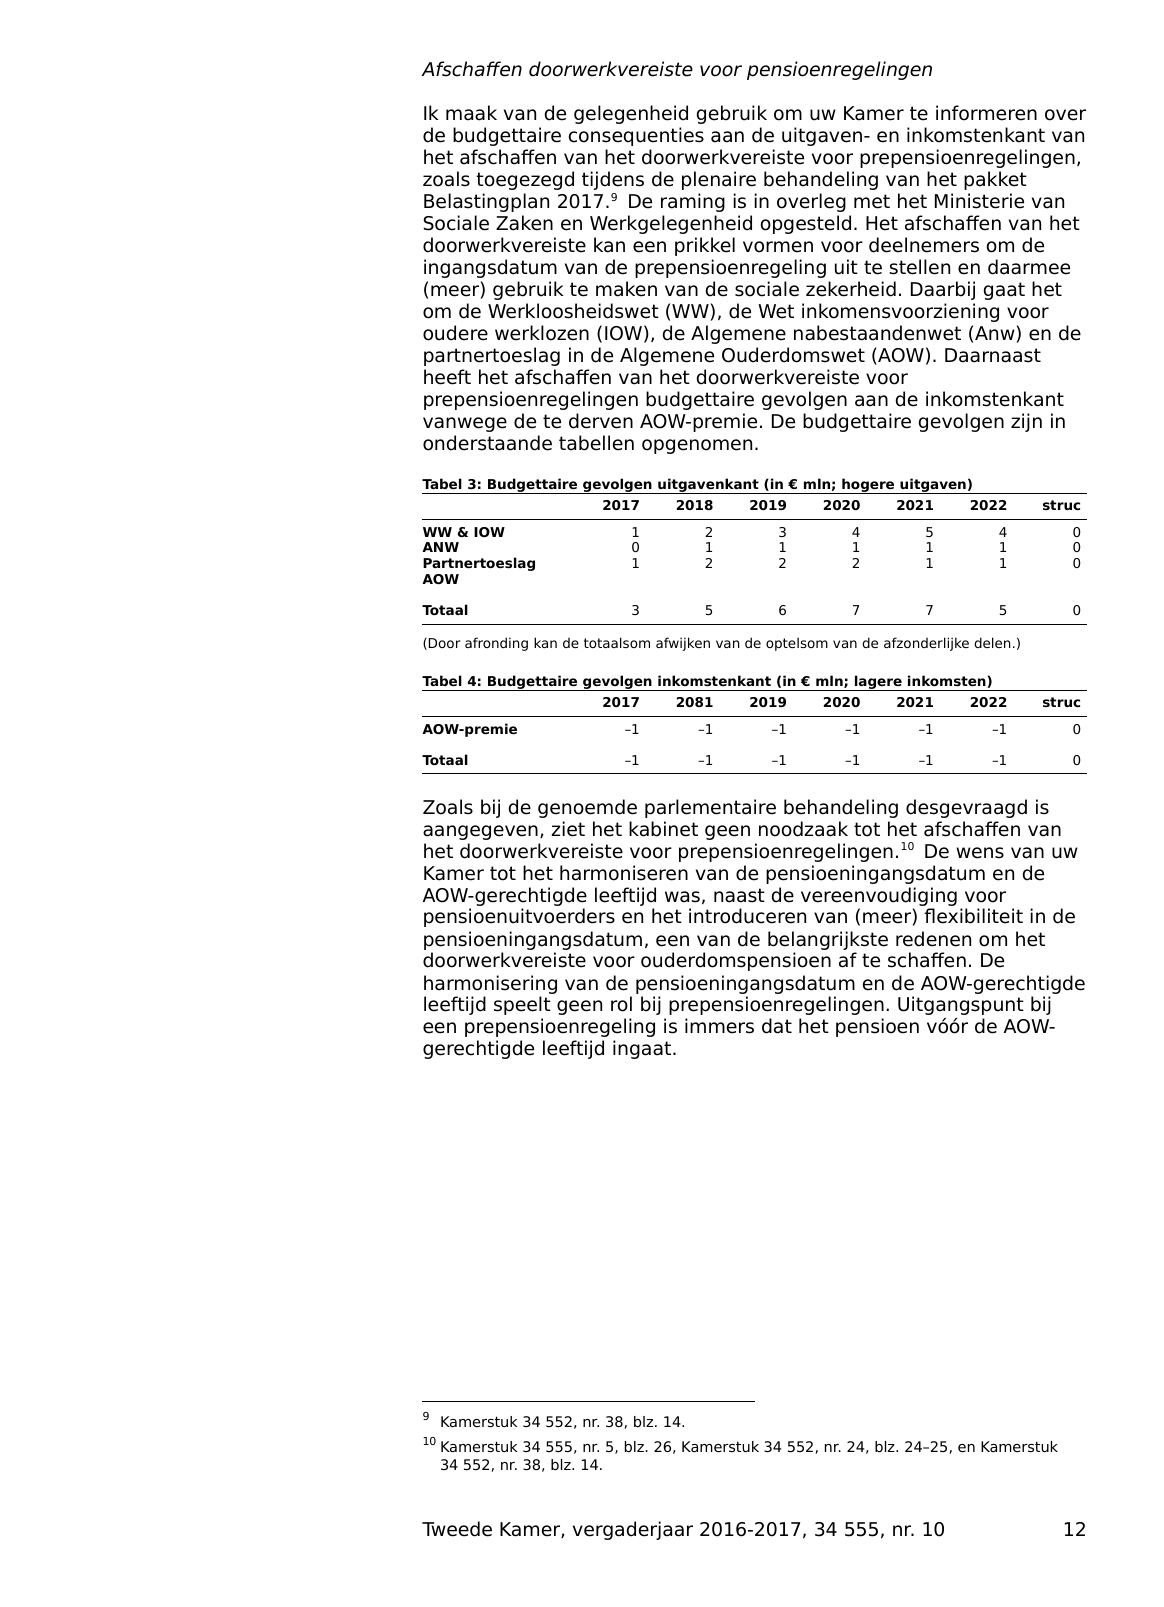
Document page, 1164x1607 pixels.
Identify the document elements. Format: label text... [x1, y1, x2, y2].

table_cell 5 [646, 603, 719, 623]
table_cell [1013, 587, 1087, 603]
table_cell 7 [793, 603, 866, 623]
table_header Tabel 4: Budgettaire gevolgen inkomstenkant (in € mln; lagere inkomsten) [422, 674, 1087, 689]
table_cell 1 [866, 540, 939, 556]
table_cell 2081 [646, 691, 719, 716]
table_cell 2018 [646, 494, 719, 519]
table_cell [572, 587, 646, 603]
text Ik maak van de gelegenheid gebruik om uw Kamer te informeren over de budgettaire consequenties aan de uitgaven- en inkomstenkant van het afschaffen van het doorwerkvereiste voor prepensioenregelingen, zoals toegezegd tijdens de plenaire behandeling van het pakket Belastingplan 2017. De raming is in overleg met het Ministerie van Sociale Zaken en Werkgelegenheid opgesteld. Het afschaffen van het doorwerkvereiste kan een prikkel vormen voor deelnemers om de ingangsdatum van de prepensioenregeling uit te stellen en daarmee (meer) gebruik te maken van de sociale zekerheid. Daarbij gaat het om de Werkloosheidswet (WW), de Wet inkomensvoorziening voor oudere werklozen (IOW), de Algemene nabestaandenwet (Anw) en de partnertoeslag in de Algemene Ouderdomswet (AOW). Daarnaast heeft het afschaffen van het doorwerkvereiste voor prepensioenregelingen budgettaire gevolgen aan de inkomstenkant vanwege de te derven AOW-premie. De budgettaire gevolgen zijn in onderstaande tabellen opgenomen. [422, 103, 1087, 455]
table_cell –1 [572, 717, 646, 737]
table_cell 0 [572, 540, 646, 556]
table_cell 6 [719, 603, 793, 623]
table_cell –1 [793, 753, 866, 773]
table_cell [422, 737, 572, 753]
table_cell 1 [572, 556, 646, 587]
table_cell –1 [646, 753, 719, 773]
table_cell 7 [866, 603, 939, 623]
table_cell 3 [719, 520, 793, 540]
table_cell [793, 587, 866, 603]
table_cell 2 [646, 520, 719, 540]
table_cell [719, 737, 793, 753]
table_cell 2 [646, 556, 719, 587]
table_cell 3 [572, 603, 646, 623]
table_cell –1 [572, 753, 646, 773]
table_cell 1 [646, 540, 719, 556]
table_cell Totaal [422, 753, 572, 773]
table_cell –1 [719, 717, 793, 737]
table_cell [646, 587, 719, 603]
table_cell 2021 [866, 691, 939, 716]
table_cell 1 [940, 540, 1013, 556]
table_cell 2022 [940, 691, 1013, 716]
table_cell 2019 [719, 691, 793, 716]
table_cell [1013, 737, 1087, 753]
table_cell 2017 [572, 691, 646, 716]
table_cell 0 [1013, 717, 1087, 737]
table_cell 5 [940, 603, 1013, 623]
table_cell –1 [866, 753, 939, 773]
table_cell 0 [1013, 603, 1087, 623]
table_cell [572, 737, 646, 753]
table_cell Totaal [422, 603, 572, 623]
table_cell AOW-premie [422, 717, 572, 737]
table_cell struc [1013, 691, 1087, 716]
table_cell 1 [866, 556, 939, 587]
table_cell Partnertoeslag AOW [422, 556, 572, 587]
table_cell [940, 737, 1013, 753]
table_header Tabel 3: Budgettaire gevolgen uitgavenkant (in € mln; hogere uitgaven) [422, 477, 1087, 492]
table_cell ANW [422, 540, 572, 556]
text Kamerstuk 34 555, nr. 5, blz. 26, Kamerstuk 34 552, nr. 24, blz. 24–25, en Kamerstuk 34 552, nr. 38, blz. 14. [422, 1435, 1087, 1474]
table_cell [422, 691, 572, 716]
table_cell 4 [793, 520, 866, 540]
table_cell [866, 737, 939, 753]
table_cell –1 [940, 753, 1013, 773]
table_cell [940, 587, 1013, 603]
table_cell [646, 737, 719, 753]
table_cell 1 [940, 556, 1013, 587]
table_cell 0 [1013, 556, 1087, 587]
table_cell 2021 [866, 494, 939, 519]
table_cell 1 [719, 540, 793, 556]
table_cell –1 [866, 717, 939, 737]
table_cell 2022 [940, 494, 1013, 519]
table_cell 0 [1013, 520, 1087, 540]
table_cell 2020 [793, 691, 866, 716]
table_cell [422, 587, 572, 603]
table_cell 2 [719, 556, 793, 587]
table_cell 2020 [793, 494, 866, 519]
table_cell 2 [793, 556, 866, 587]
table_cell 0 [1013, 753, 1087, 773]
table_cell [793, 737, 866, 753]
table_cell 1 [572, 520, 646, 540]
table_cell 1 [793, 540, 866, 556]
table_cell 4 [940, 520, 1013, 540]
table_cell 2017 [572, 494, 646, 519]
table_cell WW & IOW [422, 520, 572, 540]
table_cell –1 [793, 717, 866, 737]
table_cell [866, 587, 939, 603]
table_cell 0 [1013, 540, 1087, 556]
table_cell –1 [940, 717, 1013, 737]
table_cell struc [1013, 494, 1087, 519]
table_cell [719, 587, 793, 603]
text Kamerstuk 34 552, nr. 38, blz. 14. [422, 1410, 1087, 1432]
subtitle Afschaffen doorwerkvereiste voor pensioenregelingen [422, 59, 1087, 81]
text Zoals bij de genoemde parlementaire behandeling desgevraagd is aangegeven, ziet het kabinet geen noodzaak tot het afschaffen van het doorwerkvereiste voor prepensioenregelingen. De wens van uw Kamer tot het harmoniseren van de pensioeningangsdatum en de AOW-gerechtigde leeftijd was, naast de vereenvoudiging voor pensioenuitvoerders en het introduceren van (meer) flexibiliteit in de pensioeningangsdatum, een van de belangrijkste redenen om het doorwerkvereiste voor ouderdomspensioen af te schaffen. De harmonisering van de pensioeningangsdatum en de AOW-gerechtigde leeftijd speelt geen rol bij prepensioenregelingen. Uitgangspunt bij een prepensioenregeling is immers dat het pensioen vóór de AOW-gerechtigde leeftijd ingaat. [422, 797, 1087, 1060]
table_cell 5 [866, 520, 939, 540]
table_cell 2019 [719, 494, 793, 519]
table_cell [422, 494, 572, 519]
table_cell –1 [719, 753, 793, 773]
table_cell –1 [646, 717, 719, 737]
table_cell (Door afronding kan de totaalsom afwijken van de optelsom van de afzonderlijke delen.) [422, 625, 1087, 652]
